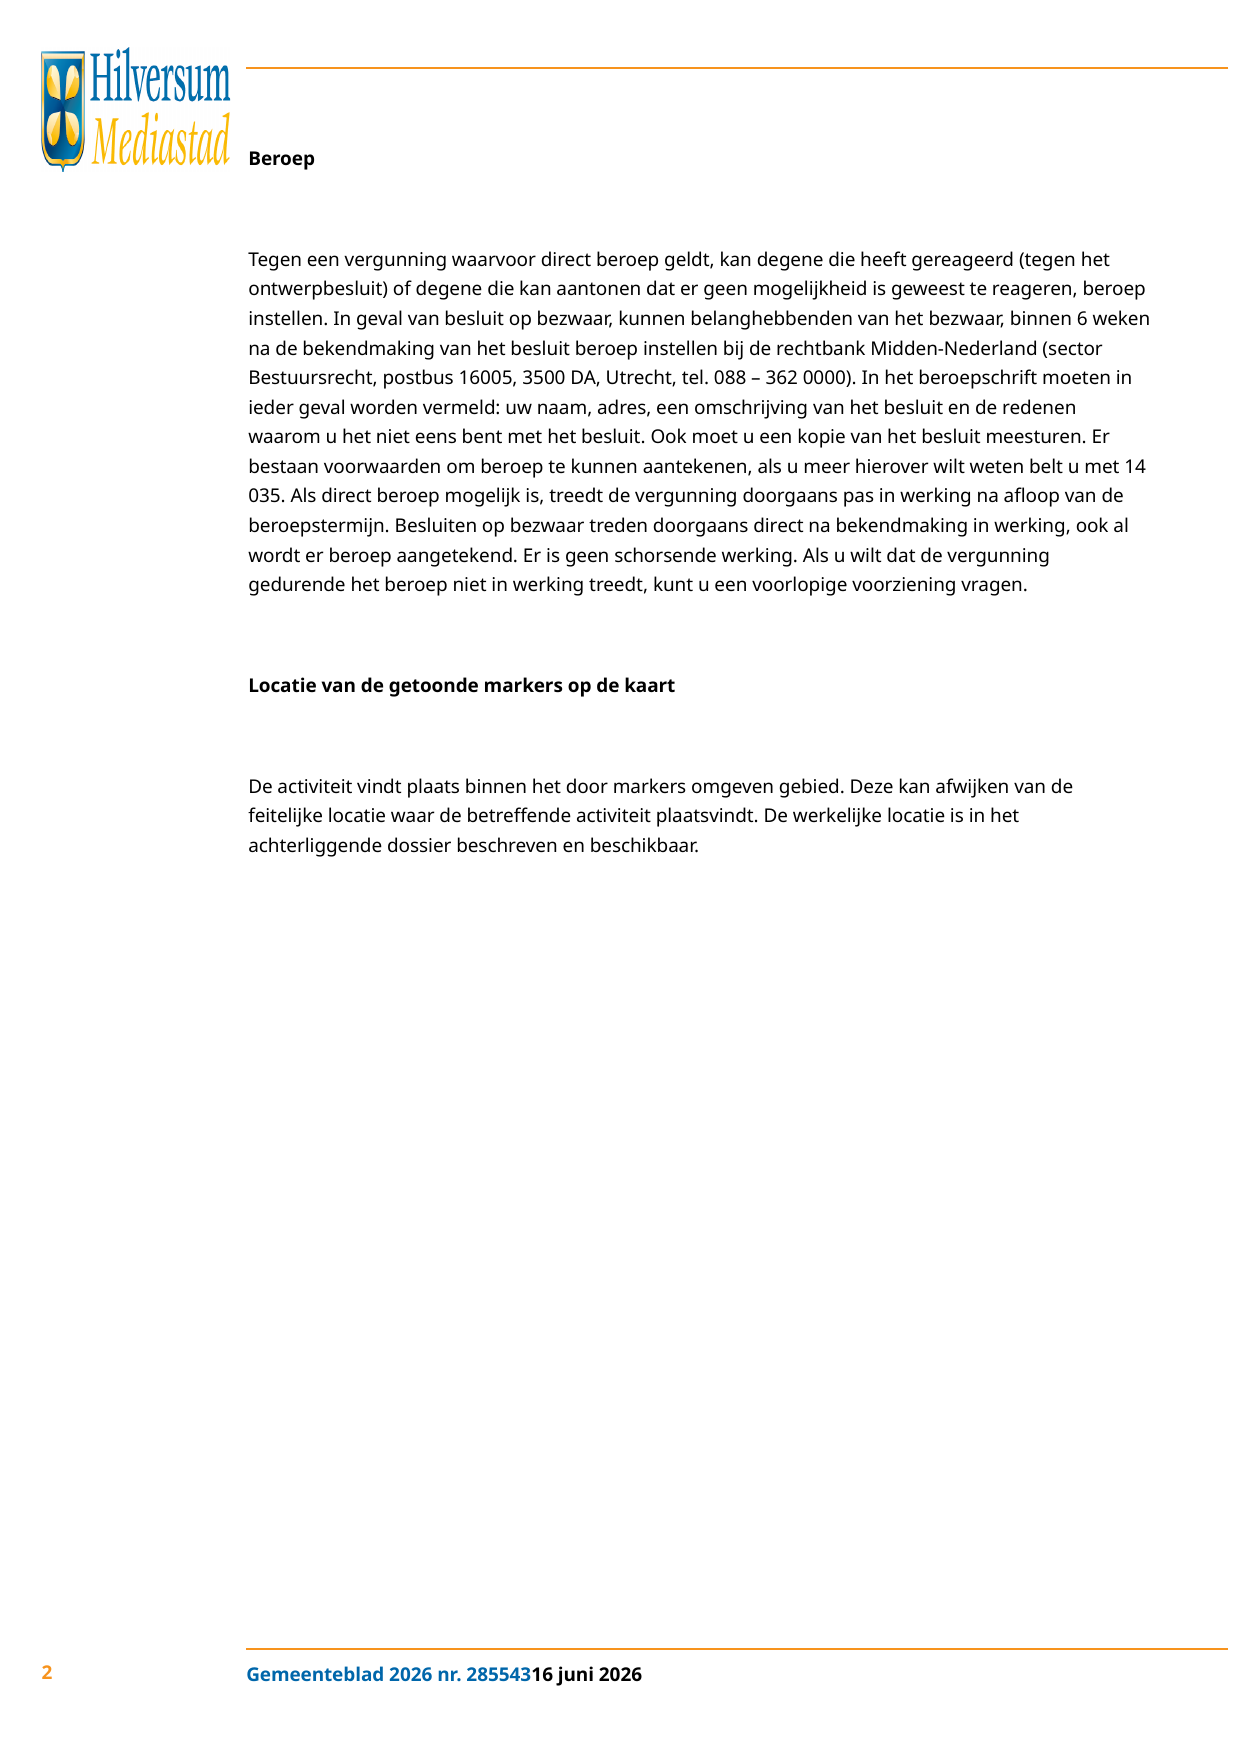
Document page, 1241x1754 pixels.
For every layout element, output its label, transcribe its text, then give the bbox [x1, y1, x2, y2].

text Beroep [248, 145, 1152, 171]
picture [41, 47, 231, 172]
text De activiteit vindt plaats binnen het door markers omgeven gebied. Deze kan afwijken van de feitelijke locatie waar de betreffende activiteit plaatsvindt. De werkelijke locatie is in het achterliggende dossier beschreven en beschikbaar. [248, 773, 1152, 858]
text Tegen een vergunning waarvoor direct beroep geldt, kan degene die heeft gereageerd (tegen het ontwerpbesluit) of degene die kan aantonen dat er geen mogelijkheid is geweest te reageren, beroep instellen. In geval van besluit op bezwaar, kunnen belanghebbenden van het bezwaar, binnen 6 weken na de bekendmaking van het besluit beroep instellen bij de rechtbank Midden-Nederland (sector Bestuursrecht, postbus 16005, 3500 DA, Utrecht, tel. 088 – 362 0000). In het beroepschrift moeten in ieder geval worden vermeld: uw naam, adres, een omschrijving van het besluit en de redenen waarom u het niet eens bent met het besluit. Ook moet u een kopie van het besluit meesturen. Er bestaan voorwaarden om beroep te kunnen aantekenen, als u meer hierover wilt weten belt u met 14 035. Als direct beroep mogelijk is, treedt de vergunning doorgaans pas in werking na afloop van de beroepstermijn. Besluiten op bezwaar treden doorgaans direct na bekendmaking in werking, ook al wordt er beroep aangetekend. Er is geen schorsende werking. Als u wilt dat de vergunning gedurende het beroep niet in werking treedt, kunt u een voorlopige voorziening vragen. [248, 246, 1152, 597]
text Locatie van de getoonde markers op de kaart [248, 672, 1152, 698]
